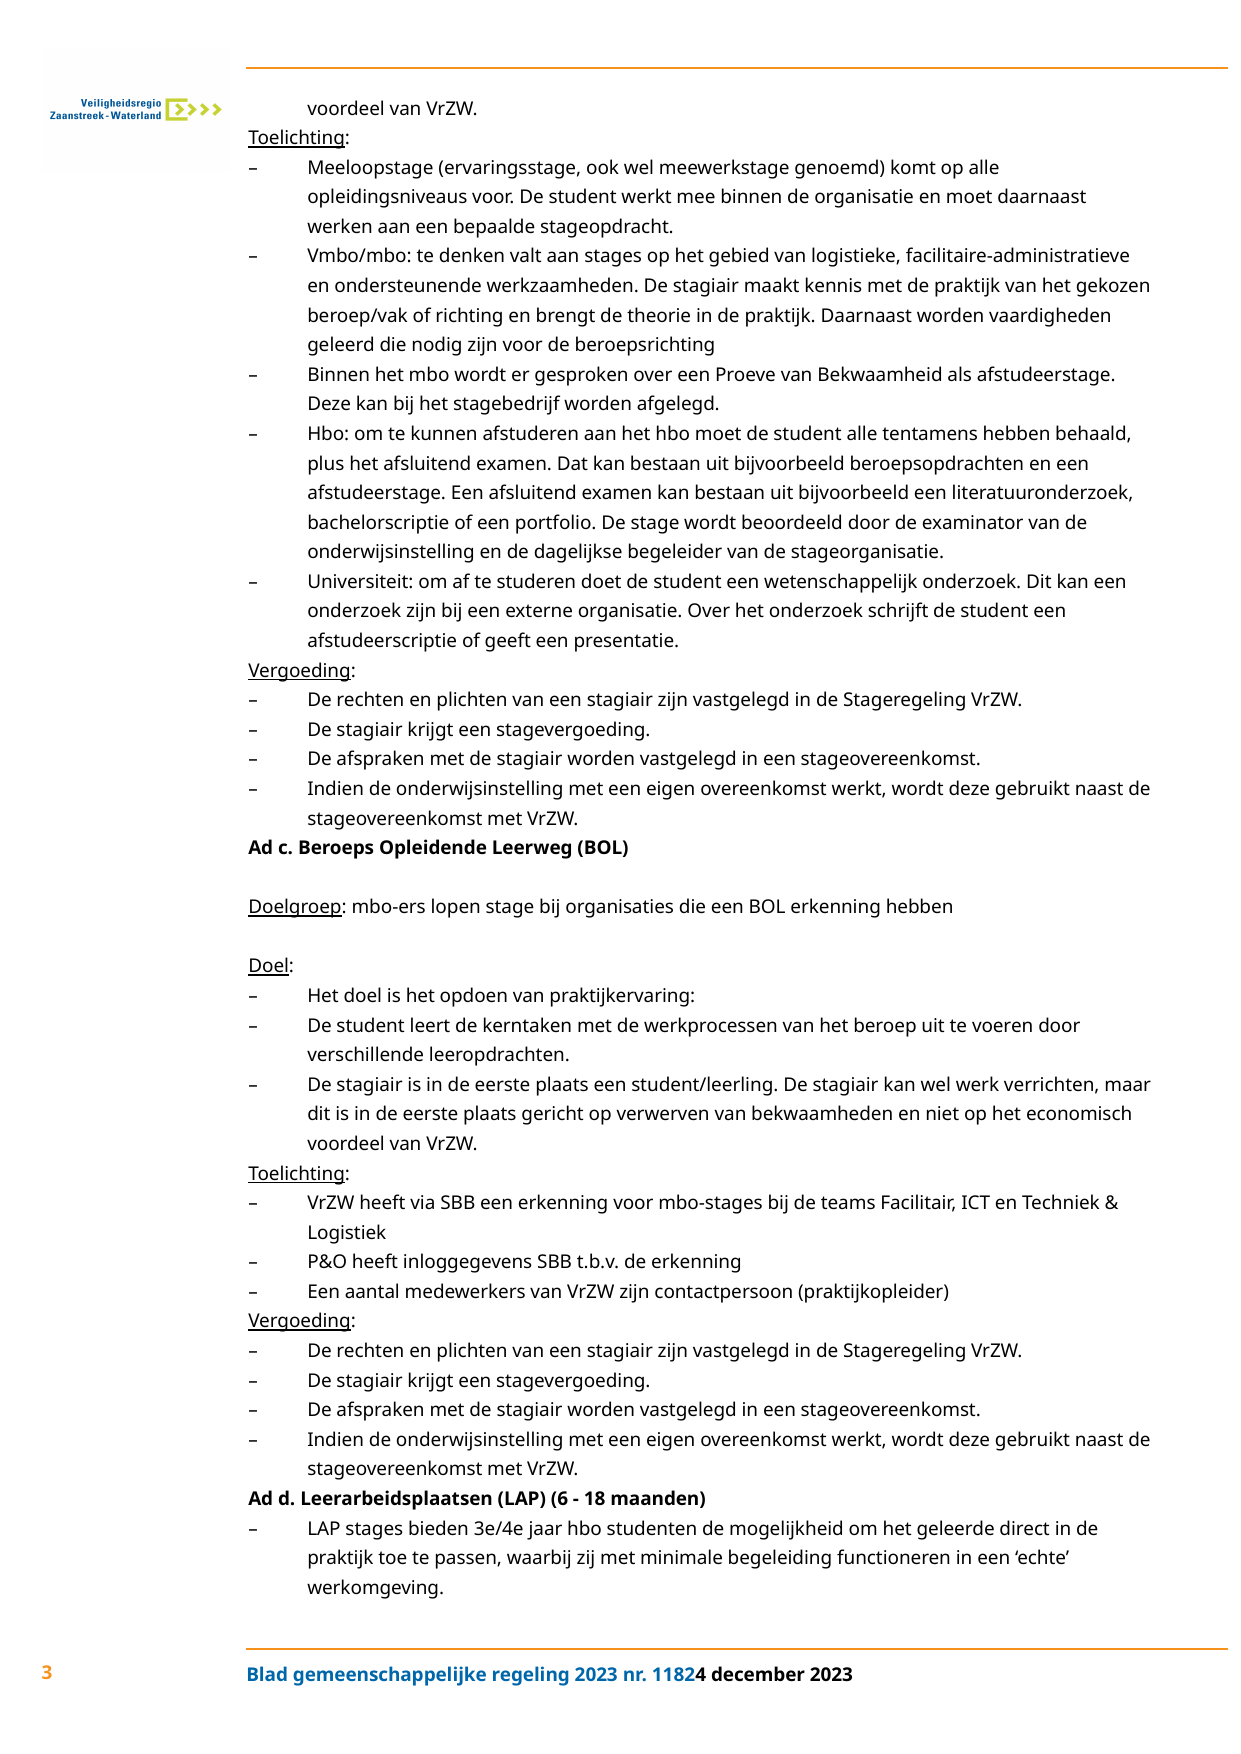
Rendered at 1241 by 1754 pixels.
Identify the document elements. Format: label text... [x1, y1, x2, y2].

list Binnen het mbo wordt er gesproken over een Proeve van Bekwaamheid als afstudeerstage. Deze kan bij het stagebedrijf worden afgelegd. [248, 361, 1152, 416]
list De rechten en plichten van een stagiair zijn vastgelegd in de Stageregeling VrZW. [248, 1337, 1152, 1363]
list De student leert de kerntaken met de werkprocessen van het beroep uit te voeren door verschillende leeropdrachten. [248, 1012, 1152, 1067]
list Het doel is het opdoen van praktijkervaring: [248, 982, 1152, 1008]
list Indien de onderwijsinstelling met een eigen overeenkomst werkt, wordt deze gebruikt naast de stageovereenkomst met VrZW. [248, 1426, 1152, 1481]
list De afspraken met de stagiair worden vastgelegd in een stageovereenkomst. [248, 1396, 1152, 1422]
list P&O heeft inloggegevens SBB t.b.v. de erkenning [248, 1248, 1152, 1274]
list De afspraken met de stagiair worden vastgelegd in een stageovereenkomst. [248, 746, 1152, 771]
list De stagiair is in de eerste plaats een student/leerling. De stagiair kan wel werk verrichten, maar dit is in de eerste plaats gericht op verwerven van bekwaamheden en niet op het economisch voordeel van VrZW. [248, 1071, 1152, 1156]
list De stagiair krijgt een stagevergoeding. [248, 716, 1152, 742]
list Universiteit: om af te studeren doet de student een wetenschappelijk onderzoek. Dit kan een onderzoek zijn bij een externe organisatie. Over het onderzoek schrijft de student een afstudeerscriptie of geeft een presentatie. [248, 568, 1152, 653]
text Toelichting: [248, 124, 1152, 150]
list De rechten en plichten van een stagiair zijn vastgelegd in de Stageregeling VrZW. [248, 686, 1152, 712]
text Vergoeding: [248, 657, 1152, 683]
list Een aantal medewerkers van VrZW zijn contactpersoon (praktijkopleider) [248, 1278, 1152, 1304]
text Doelgroep: mbo-ers lopen stage bij organisaties die een BOL erkenning hebben [248, 893, 1152, 919]
list De stagiair krijgt een stagevergoeding. [248, 1367, 1152, 1393]
list Indien de onderwijsinstelling met een eigen overeenkomst werkt, wordt deze gebruikt naast de stageovereenkomst met VrZW. [248, 775, 1152, 831]
list Meeloopstage (ervaringsstage, ook wel meewerkstage genoemd) komt op alle opleidingsniveaus voor. De student werkt mee binnen de organisatie en moet daarnaast werken aan een bepaalde stageopdracht. [248, 154, 1152, 239]
list voordeel van VrZW. [248, 95, 1152, 121]
picture [41, 47, 231, 172]
text Vergoeding: [248, 1308, 1152, 1333]
text Ad c. Beroeps Opleidende Leerweg (BOL) [248, 834, 1152, 860]
text Ad d. Leerarbeidsplaatsen (LAP) (6 - 18 maanden) [248, 1485, 1152, 1511]
list Vmbo/mbo: te denken valt aan stages op het gebied van logistieke, facilitaire-administratieve en ondersteunende werkzaamheden. De stagiair maakt kennis met de praktijk van het gekozen beroep/vak of richting en brengt de theorie in de praktijk. Daarnaast worden vaardigheden geleerd die nodig zijn voor de beroepsrichting [248, 243, 1152, 357]
list Hbo: om te kunnen afstuderen aan het hbo moet de student alle tentamens hebben behaald, plus het afsluitend examen. Dat kan bestaan uit bijvoorbeeld beroepsopdrachten en een afstudeerstage. Een afsluitend examen kan bestaan uit bijvoorbeeld een literatuuronderzoek, bachelorscriptie of een portfolio. De stage wordt beoordeeld door de examinator van de onderwijsinstelling en de dagelijkse begeleider van de stageorganisatie. [248, 420, 1152, 564]
list LAP stages bieden 3e/4e jaar hbo studenten de mogelijkheid om het geleerde direct in de praktijk toe te passen, waarbij zij met minimale begeleiding functioneren in een ‘echte’ werkomgeving. [248, 1515, 1152, 1600]
text Toelichting: [248, 1160, 1152, 1186]
text Doel: [248, 953, 1152, 978]
list VrZW heeft via SBB een erkenning voor mbo-stages bij de teams Facilitair, ICT en Techniek & Logistiek [248, 1189, 1152, 1245]
